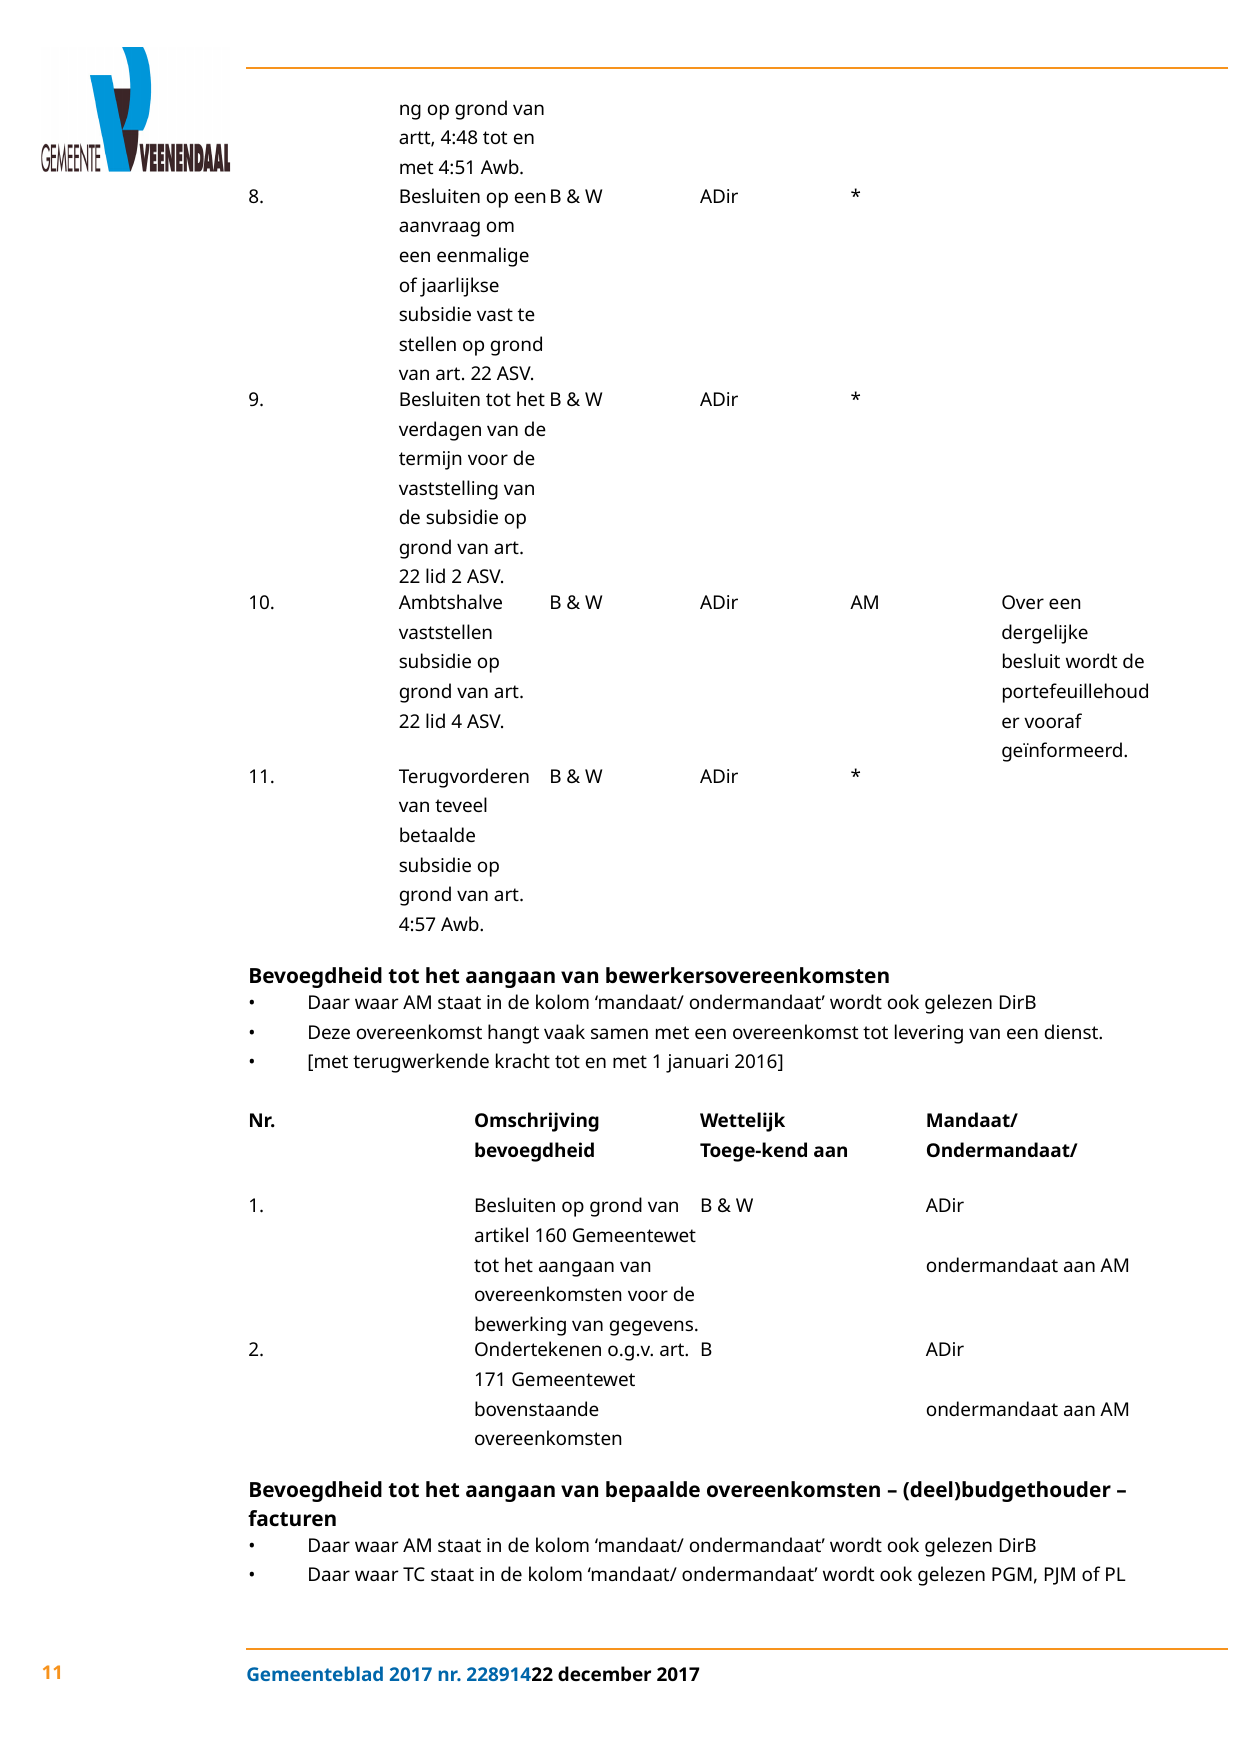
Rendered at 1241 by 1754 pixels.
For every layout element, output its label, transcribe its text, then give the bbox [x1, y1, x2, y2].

table_cell [248, 1193, 474, 1337]
table_cell [1001, 763, 1152, 937]
table_cell Besluiten op grond van artikel 160 Gemeentewet tot het aangaan van overeenkomsten voor de bewerking van gegevens. [474, 1193, 700, 1337]
table_cell B & W [549, 386, 700, 589]
table_header [248, 183, 398, 386]
table_cell [248, 763, 398, 937]
list Daar waar AM staat in de kolom ‘mandaat/ ondermandaat’ wordt ook gelezen DirB [248, 1532, 1152, 1558]
table_cell [248, 95, 398, 180]
text Bevoegdheid tot het aangaan van bepaalde overeenkomsten – (deel)budgethouder – facturen [248, 1475, 1152, 1532]
picture [123, 47, 231, 172]
table_cell ADir ondermandaat aan AM [926, 1337, 1152, 1451]
table_header Mandaat/ Ondermandaat/ [926, 1108, 1152, 1193]
table_header Omschrijving bevoegdheid [474, 1108, 700, 1193]
table_header ADir [700, 183, 850, 386]
table_header * [850, 183, 1001, 386]
table_header Wettelijk Toege-kend aan [700, 1108, 926, 1193]
table_cell Ambtshalve vaststellen subsidie op grond van art. 22 lid 4 ASV. [399, 590, 549, 763]
table_cell B [700, 1337, 926, 1451]
table_cell Over een dergelijke besluit wordt de portefeuillehouder vooraf geïnformeerd. [1001, 590, 1152, 763]
picture [41, 47, 130, 172]
table_cell [700, 95, 850, 180]
table_cell B & W [700, 1193, 926, 1337]
text Bevoegdheid tot het aangaan van bewerkersovereenkomsten [248, 961, 1152, 989]
table_cell B & W [549, 763, 700, 937]
table_cell Ondertekenen o.g.v. art. 171 Gemeentewet bovenstaande overeenkomsten [474, 1337, 700, 1451]
table_cell 2. [248, 1337, 474, 1451]
list Daar waar AM staat in de kolom ‘mandaat/ ondermandaat’ wordt ook gelezen DirB [248, 989, 1152, 1015]
table_header Nr. [248, 1108, 474, 1193]
table_cell ADir [700, 386, 850, 589]
table_cell B & W [549, 590, 700, 763]
table_cell ADir ondermandaat aan AM [926, 1193, 1152, 1337]
table_header B & W [549, 183, 700, 386]
table_header Besluiten op een aanvraag om een eenmalige of jaarlijkse subsidie vast te stellen op grond van art. 22 ASV. [399, 183, 549, 386]
table_cell ADir [700, 590, 850, 763]
table_cell [248, 590, 398, 763]
table_cell * [850, 763, 1001, 937]
table_cell ng op grond van artt, 4:48 tot en met 4:51 Awb. [399, 95, 549, 180]
table_cell AM [850, 590, 1001, 763]
table_cell [248, 386, 398, 589]
table_cell Terugvorderen van teveel betaalde subsidie op grond van art. 4:57 Awb. [399, 763, 549, 937]
list [met terugwerkende kracht tot en met 1 januari 2016] [248, 1048, 1152, 1074]
table_header [1001, 183, 1152, 386]
table_cell [1001, 95, 1152, 180]
list Deze overeenkomst hangt vaak samen met een overeenkomst tot levering van een dienst. [248, 1019, 1152, 1044]
table_cell Besluiten tot het verdagen van de termijn voor de vaststelling van de subsidie op grond van art. 22 lid 2 ASV. [399, 386, 549, 589]
table_cell ADir [700, 763, 850, 937]
table_cell [850, 95, 1001, 180]
list Daar waar TC staat in de kolom ‘mandaat/ ondermandaat’ wordt ook gelezen PGM, PJM of PL [248, 1562, 1152, 1587]
table_cell [1001, 386, 1152, 589]
table_cell [549, 95, 700, 180]
table_cell * [850, 386, 1001, 589]
